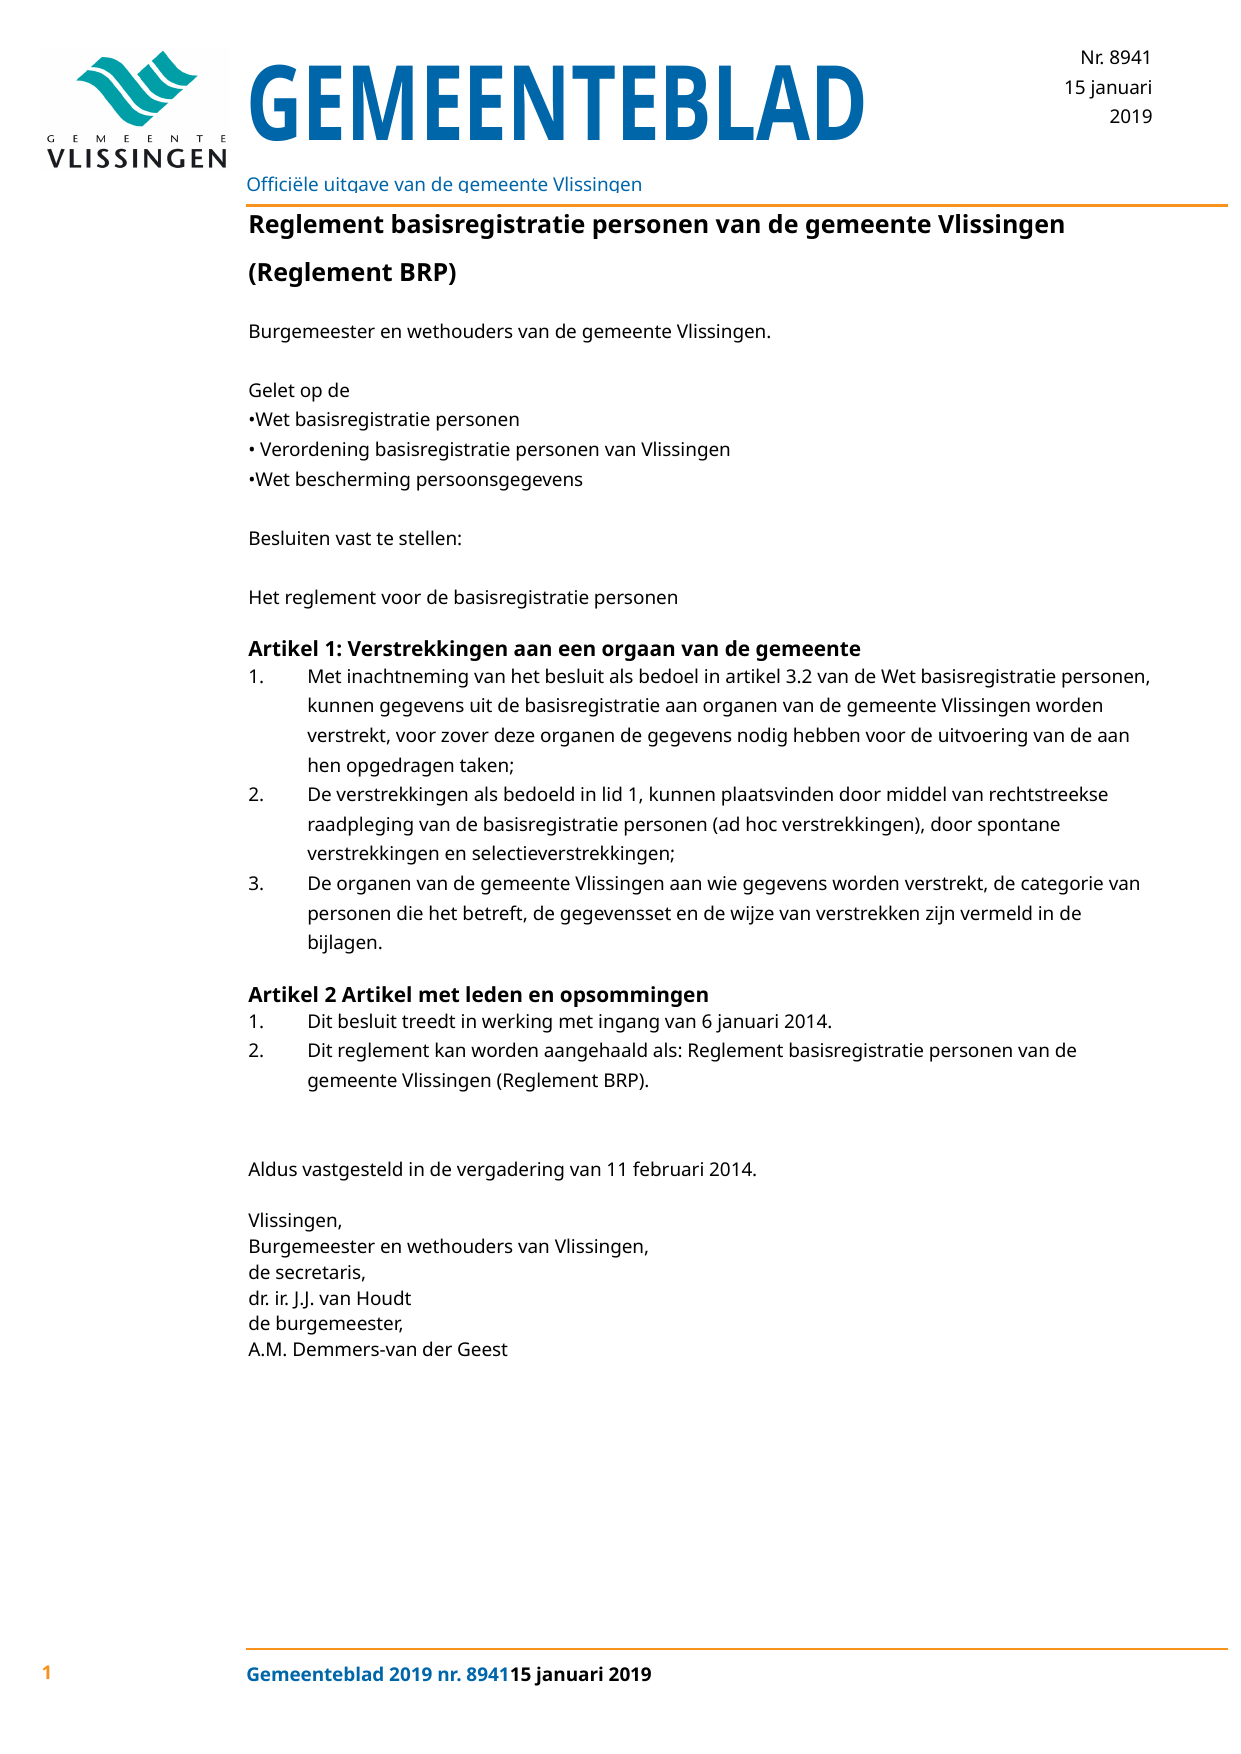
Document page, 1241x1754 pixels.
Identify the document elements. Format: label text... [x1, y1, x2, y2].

text Burgemeester en wethouders van Vlissingen, [248, 1233, 1152, 1259]
text Artikel 1: Verstrekkingen aan een orgaan van de gemeente [248, 634, 1152, 663]
text Gelet op de [248, 377, 1152, 403]
text •Wet bescherming persoonsgegevens [248, 466, 1152, 492]
list Dit besluit treedt in werking met ingang van 6 januari 2014. [248, 1008, 1152, 1034]
text de burgemeester, [248, 1310, 1152, 1336]
text Besluiten vast te stellen: [248, 525, 1152, 551]
text Artikel 2 Artikel met leden en opsommingen [248, 980, 1152, 1008]
list De organen van de gemeente Vlissingen aan wie gegevens worden verstrekt, de categorie van personen die het betreft, de gegevensset en de wijze van verstrekken zijn vermeld in de bijlagen. [248, 870, 1152, 955]
list Met inachtneming van het besluit als bedoel in artikel 3.2 van de Wet basisregistratie personen, kunnen gegevens uit de basisregistratie aan organen van de gemeente Vlissingen worden verstrekt, voor zover deze organen de gegevens nodig hebben voor de uitvoering van de aan hen opgedragen taken; [248, 663, 1152, 777]
text Burgemeester en wethouders van de gemeente Vlissingen. [248, 318, 1152, 344]
text • Verordening basisregistratie personen van Vlissingen [248, 436, 1152, 462]
picture [41, 47, 231, 172]
text Aldus vastgesteld in de vergadering van 11 februari 2014. [248, 1156, 1152, 1182]
text Vlissingen, [248, 1207, 1152, 1233]
text Reglement basisregistratie personen van de gemeente Vlissingen (Reglement BRP) [248, 207, 1152, 288]
list Dit reglement kan worden aangehaald als: Reglement basisregistratie personen van de gemeente Vlissingen (Reglement BRP). [248, 1038, 1152, 1093]
text •Wet basisregistratie personen [248, 407, 1152, 432]
text A.M. Demmers-van der Geest [248, 1336, 1152, 1362]
text dr. ir. J.J. van Houdt [248, 1285, 1152, 1310]
text de secretaris, [248, 1259, 1152, 1285]
text Het reglement voor de basisregistratie personen [248, 584, 1152, 610]
list De verstrekkingen als bedoeld in lid 1, kunnen plaatsvinden door middel van rechtstreekse raadpleging van de basisregistratie personen (ad hoc verstrekkingen), door spontane verstrekkingen en selectieverstrekkingen; [248, 781, 1152, 866]
